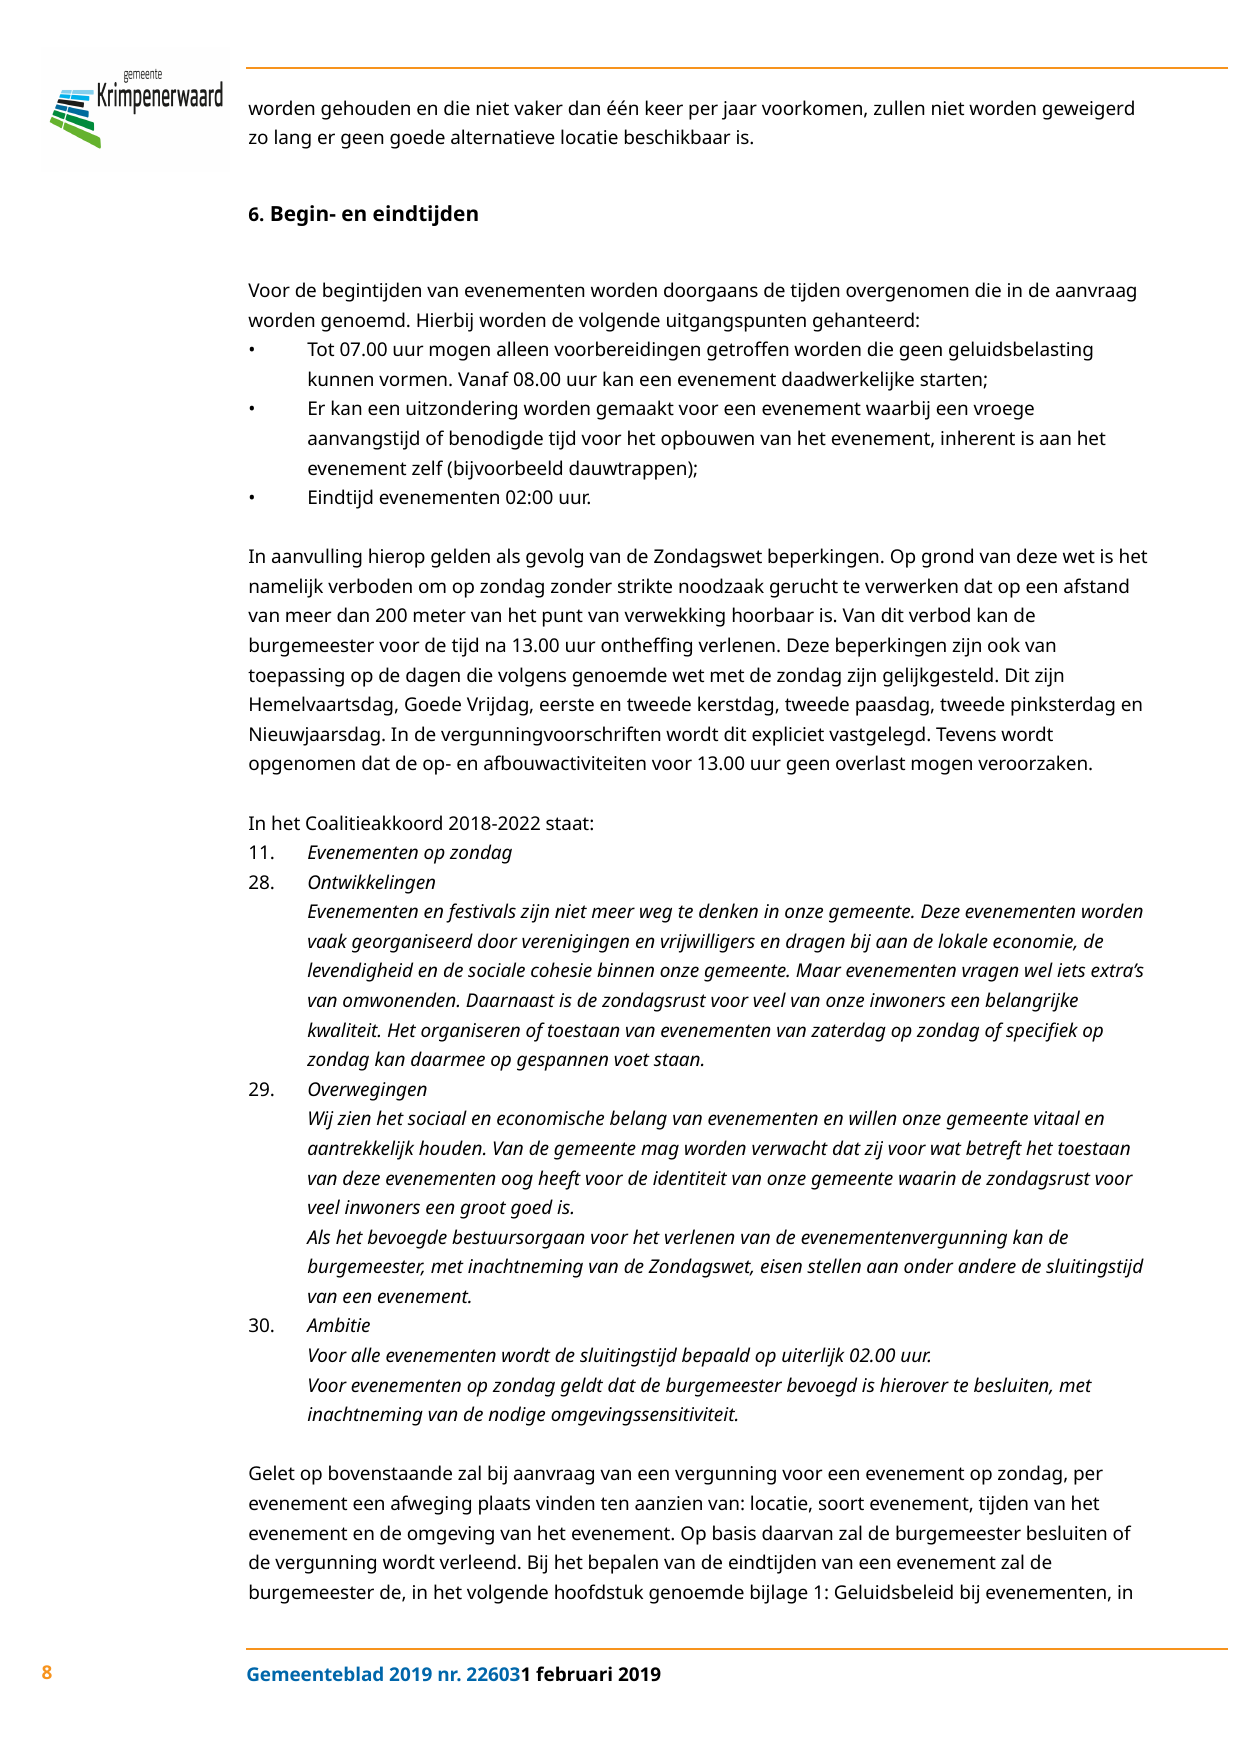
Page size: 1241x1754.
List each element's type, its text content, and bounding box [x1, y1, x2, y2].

list Als het bevoegde bestuursorgaan voor het verlenen van de evenementenvergunning kan de burgemeester, met inachtneming van de Zondagswet, eisen stellen aan onder andere de sluitingstijd van een evenement. [248, 1224, 1152, 1309]
text In aanvulling hierop gelden als gevolg van de Zondagswet beperkingen. Op grond van deze wet is het namelijk verboden om op zondag zonder strikte noodzaak gerucht te verwerken dat op een afstand van meer dan 200 meter van het punt van verwekking hoorbaar is. Van dit verbod kan de burgemeester voor de tijd na 13.00 uur ontheffing verlenen. Deze beperkingen zijn ook van toepassing op de dagen die volgens genoemde wet met de zondag zijn gelijkgesteld. Dit zijn Hemelvaartsdag, Goede Vrijdag, eerste en tweede kerstdag, tweede paasdag, tweede pinksterdag en Nieuwjaarsdag. In de vergunningvoorschriften wordt dit expliciet vastgelegd. Tevens wordt opgenomen dat de op- en afbouwactiviteiten voor 13.00 uur geen overlast mogen veroorzaken. [248, 543, 1152, 776]
list Voor evenementen op zondag geldt dat de burgemeester bevoegd is hierover te besluiten, met inachtneming van de nodige omgevingssensitiviteit. [248, 1372, 1152, 1427]
list Er kan een uitzondering worden gemaakt voor een evenement waarbij een vroege aanvangstijd of benodigde tijd voor het opbouwen van het evenement, inherent is aan het evenement zelf (bijvoorbeeld dauwtrappen); [248, 396, 1152, 481]
text Gelet op bovenstaande zal bij aanvraag van een vergunning voor een evenement op zondag, per evenement een afweging plaats vinden ten aanzien van: locatie, soort evenement, tijden van het evenement en de omgeving van het evenement. Op basis daarvan zal de burgemeester besluiten of de vergunning wordt verleend. Bij het bepalen van de eindtijden van een evenement zal de burgemeester de, in het volgende hoofdstuk genoemde bijlage 1: Geluidsbeleid bij evenementen, in [248, 1461, 1152, 1605]
list Eindtijd evenementen 02:00 uur. [248, 484, 1152, 510]
list Ambitie [248, 1313, 1152, 1338]
text 6. Begin- en eindtijden [248, 199, 1152, 228]
list Tot 07.00 uur mogen alleen voorbereidingen getroffen worden die geen geluidsbelasting kunnen vormen. Vanaf 08.00 uur kan een evenement daadwerkelijke starten; [248, 336, 1152, 392]
list Wij zien het sociaal en economische belang van evenementen en willen onze gemeente vitaal en aantrekkelijk houden. Van de gemeente mag worden verwacht dat zij voor wat betreft het toestaan van deze evenementen oog heeft voor de identiteit van onze gemeente waarin de zondagsrust voor veel inwoners een groot goed is. [248, 1106, 1152, 1220]
list Evenementen op zondag [248, 839, 1152, 865]
text Voor de begintijden van evenementen worden doorgaans de tijden overgenomen die in de aanvraag worden genoemd. Hierbij worden de volgende uitgangspunten gehanteerd: [248, 277, 1152, 333]
picture [41, 47, 231, 172]
list Voor alle evenementen wordt de sluitingstijd bepaald op uiterlijk 02.00 uur. [248, 1342, 1152, 1368]
list Ontwikkelingen [248, 869, 1152, 895]
list Evenementen en festivals zijn niet meer weg te denken in onze gemeente. Deze evenementen worden vaak georganiseerd door verenigingen en vrijwilligers en dragen bij aan de lokale economie, de levendigheid en de sociale cohesie binnen onze gemeente. Maar evenementen vragen wel iets extra’s van omwonenden. Daarnaast is de zondagsrust voor veel van onze inwoners een belangrijke kwaliteit. Het organiseren of toestaan van evenementen van zaterdag op zondag of specifiek op zondag kan daarmee op gespannen voet staan. [248, 898, 1152, 1072]
text In het Coalitieakkoord 2018-2022 staat: [248, 810, 1152, 836]
text worden gehouden en die niet vaker dan één keer per jaar voorkomen, zullen niet worden geweigerd zo lang er geen goede alternatieve locatie beschikbaar is. [248, 95, 1152, 150]
list Overwegingen [248, 1076, 1152, 1102]
